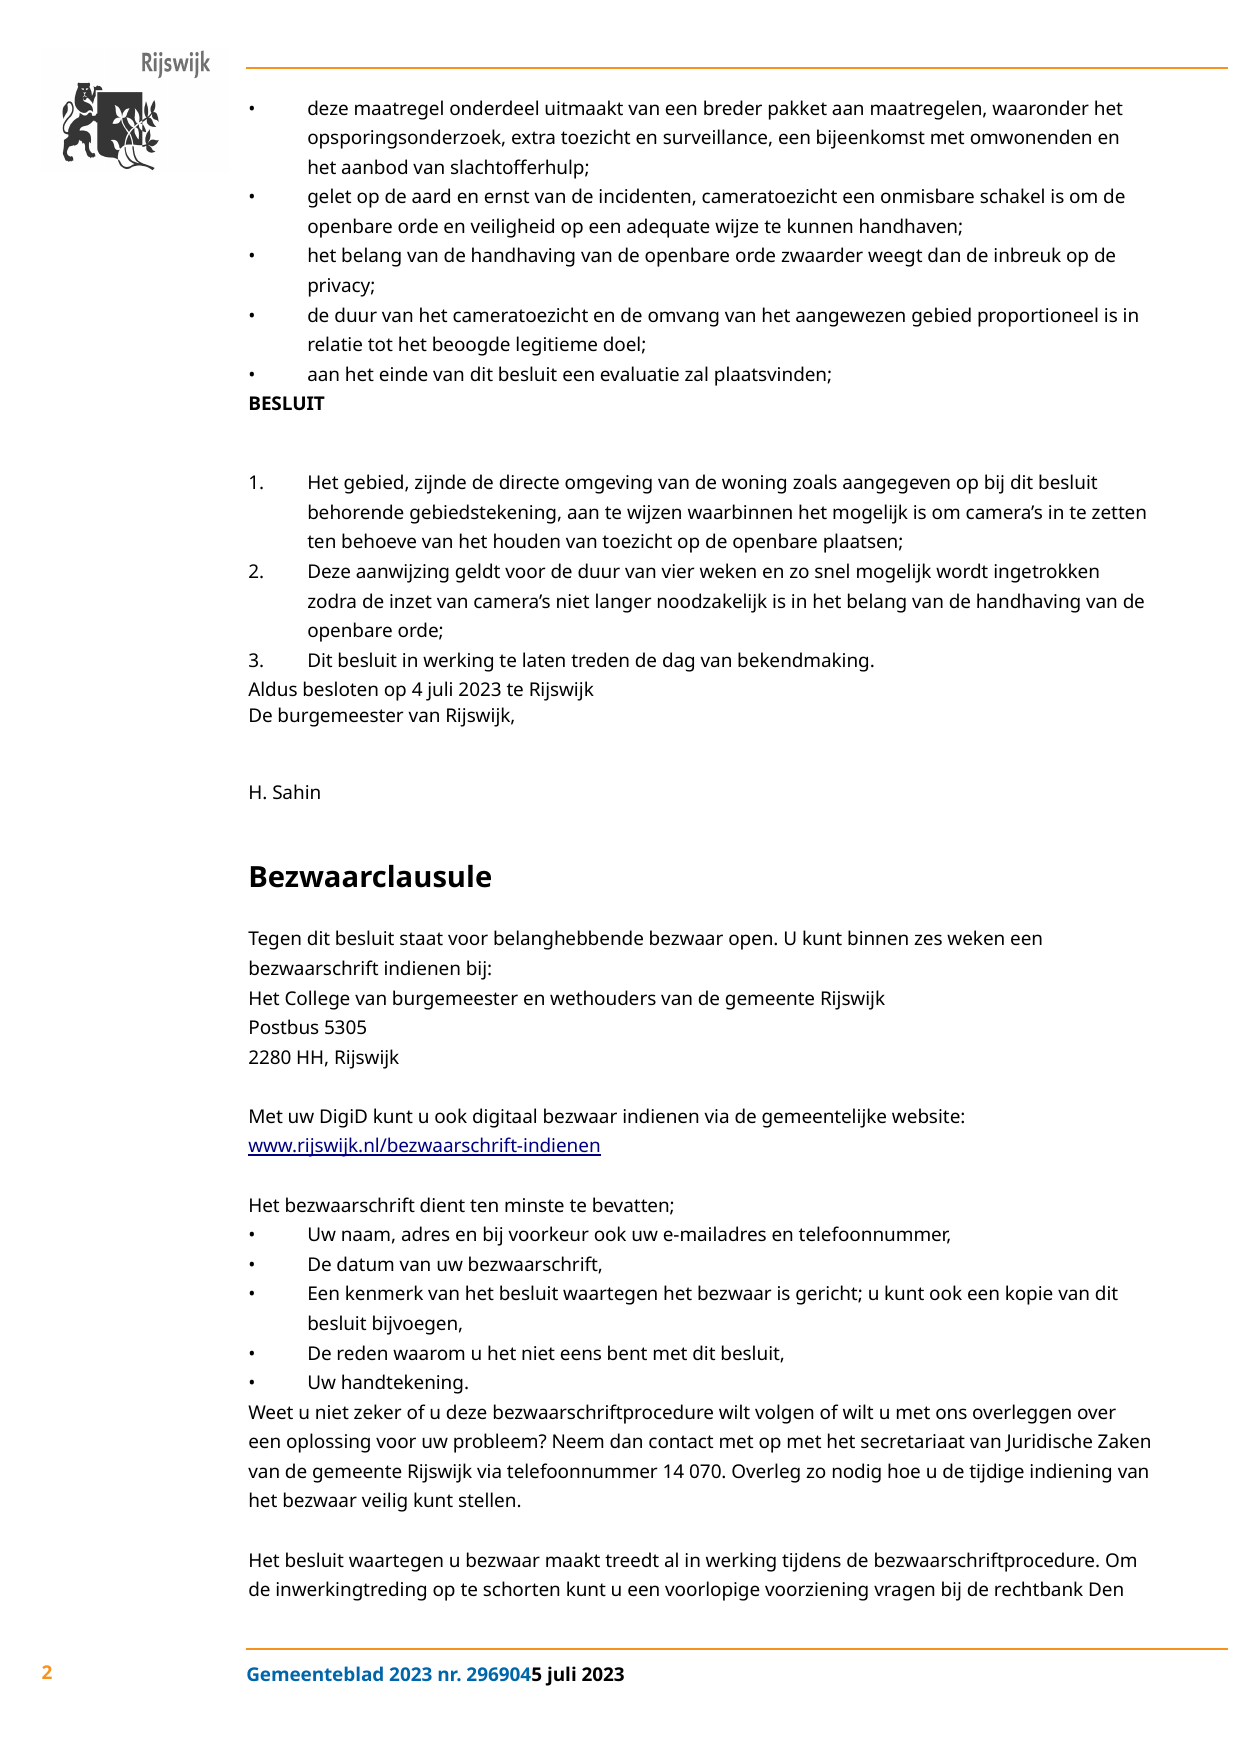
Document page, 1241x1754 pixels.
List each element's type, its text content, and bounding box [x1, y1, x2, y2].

text Tegen dit besluit staat voor belanghebbende bezwaar open. U kunt binnen zes weken een bezwaarschrift indienen bij: [248, 926, 1152, 981]
list het belang van de handhaving van de openbare orde zwaarder weegt dan de inbreuk op de privacy; [248, 243, 1152, 298]
text 2280 HH, Rijswijk [248, 1044, 1152, 1069]
text Het besluit waartegen u bezwaar maakt treedt al in werking tijdens de bezwaarschriftprocedure. Om de inwerkingtreding op te schorten kunt u een voorlopige voorziening vragen bij de rechtbank Den [248, 1547, 1152, 1602]
text Weet u niet zeker of u deze bezwaarschriftprocedure wilt volgen of wilt u met ons overleggen over een oplossing voor uw probleem? Neem dan contact met op met het secretariaat van Juridische Zaken van de gemeente Rijswijk via telefoonnummer 14 070. Overleg zo nodig hoe u de tijdige indiening van het bezwaar veilig kunt stellen. [248, 1399, 1152, 1513]
list Uw handtekening. [248, 1369, 1152, 1395]
list gelet op de aard en ernst van de incidenten, cameratoezicht een onmisbare schakel is om de openbare orde en veiligheid op een adequate wijze te kunnen handhaven; [248, 183, 1152, 239]
list deze maatregel onderdeel uitmaakt van een breder pakket aan maatregelen, waaronder het opsporingsonderzoek, extra toezicht en surveillance, een bijeenkomst met omwonenden en het aanbod van slachtofferhulp; [248, 95, 1152, 180]
text Het College van burgemeester en wethouders van de gemeente Rijswijk [248, 985, 1152, 1010]
list De datum van uw bezwaarschrift, [248, 1251, 1152, 1277]
list Dit besluit in werking te laten treden de dag van bekendmaking. [248, 647, 1152, 673]
text Met uw DigiD kunt u ook digitaal bezwaar indienen via de gemeentelijke website: www.rijswijk.nl/bezwaarschrift-indienen [248, 1103, 1152, 1158]
text BESLUIT [248, 391, 1152, 416]
list De reden waarom u het niet eens bent met dit besluit, [248, 1340, 1152, 1365]
list Uw naam, adres en bij voorkeur ook uw e-mailadres en telefoonnummer, [248, 1221, 1152, 1247]
list Een kenmerk van het besluit waartegen het bezwaar is gericht; u kunt ook een kopie van dit besluit bijvoegen, [248, 1281, 1152, 1336]
text De burgemeester van Rijswijk, [248, 702, 1152, 728]
list de duur van het cameratoezicht en de omvang van het aangewezen gebied proportioneel is in relatie tot het beoogde legitieme doel; [248, 302, 1152, 357]
list Deze aanwijzing geldt voor de duur van vier weken en zo snel mogelijk wordt ingetrokken zodra de inzet van camera’s niet langer noodzakelijk is in het belang van de handhaving van de openbare orde; [248, 558, 1152, 643]
text Postbus 5305 [248, 1014, 1152, 1040]
text H. Sahin [248, 779, 1152, 805]
list aan het einde van dit besluit een evaluatie zal plaatsvinden; [248, 361, 1152, 387]
text Bezwaarclausule [248, 857, 1152, 896]
list Het gebied, zijnde de directe omgeving van de woning zoals aangegeven op bij dit besluit behorende gebiedstekening, aan te wijzen waarbinnen het mogelijk is om camera’s in te zetten ten behoeve van het houden van toezicht op de openbare plaatsen; [248, 469, 1152, 554]
text Het bezwaarschrift dient ten minste te bevatten; [248, 1192, 1152, 1217]
picture [41, 47, 231, 172]
text Aldus besloten op 4 juli 2023 te Rijswijk [248, 677, 1152, 702]
